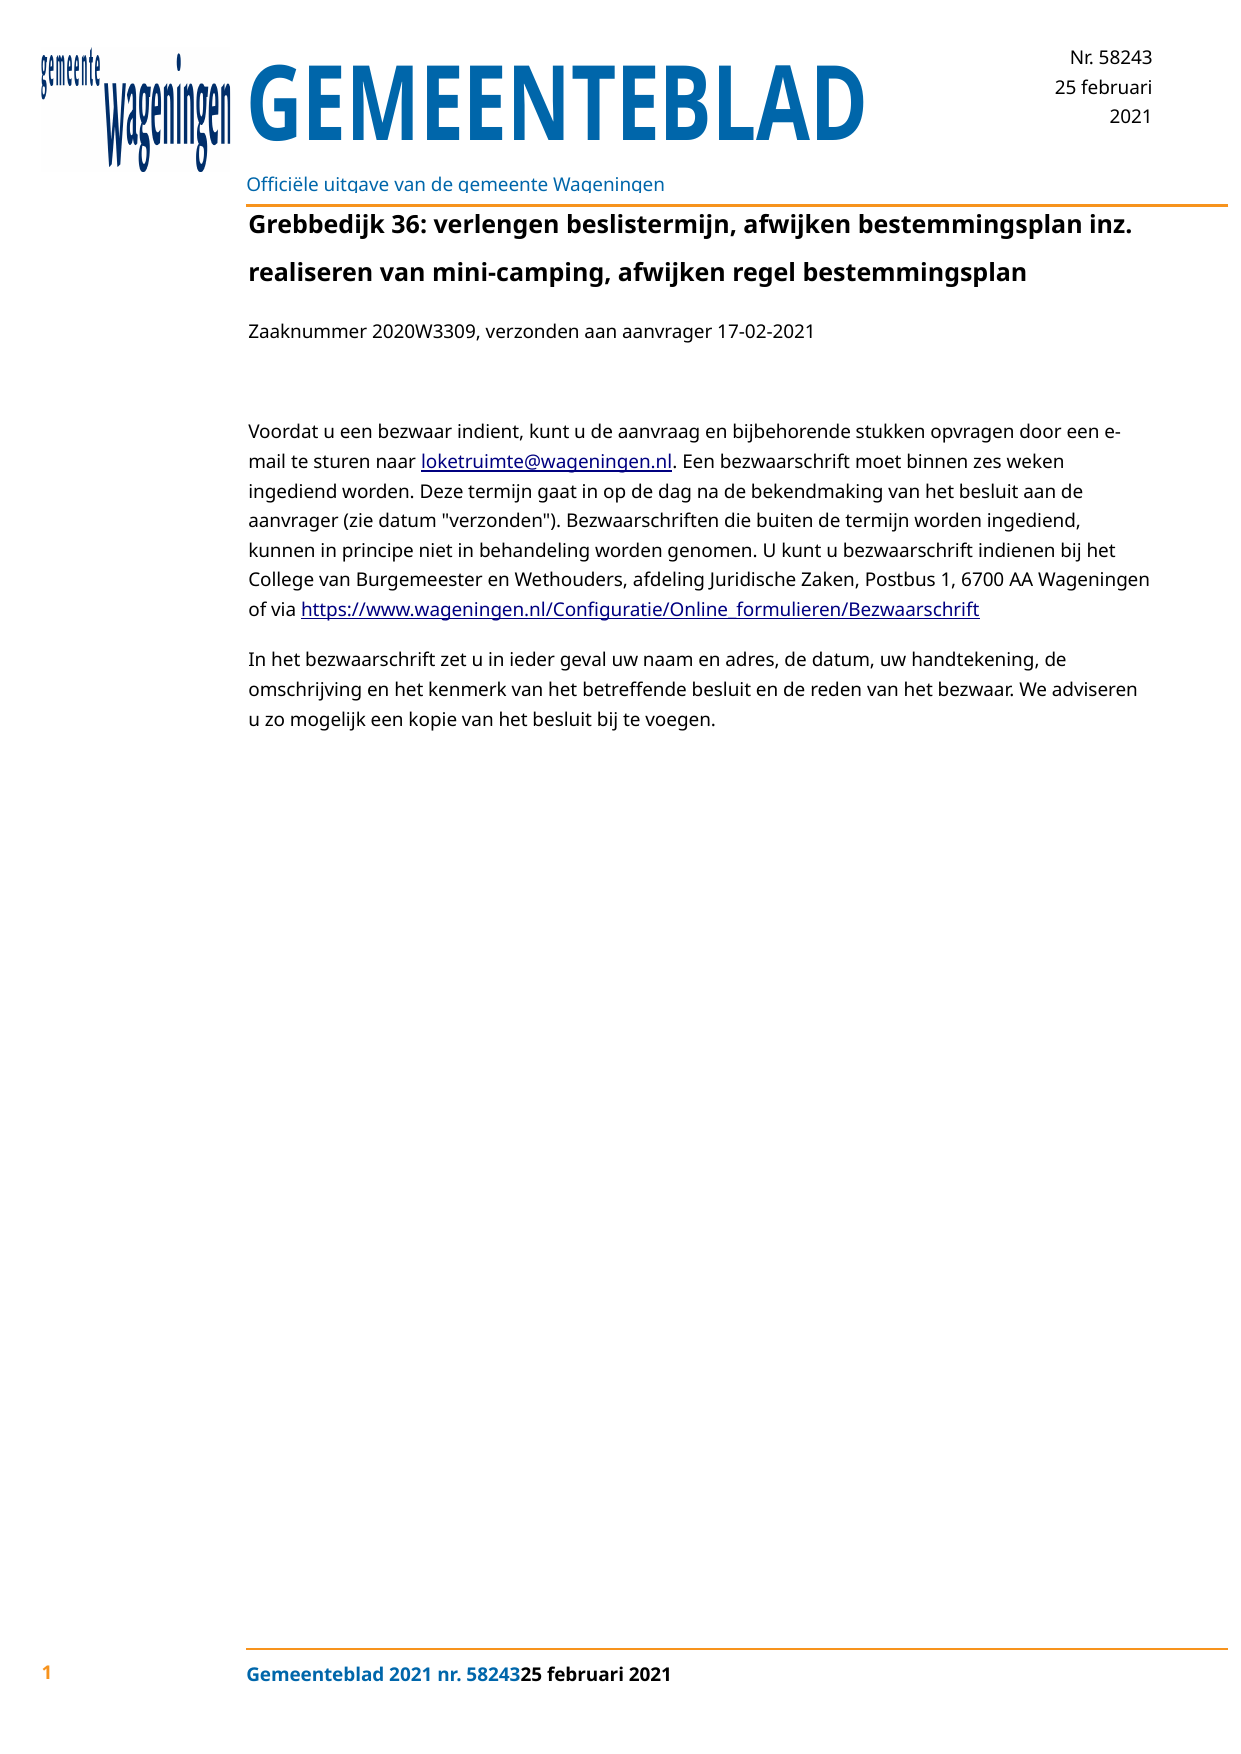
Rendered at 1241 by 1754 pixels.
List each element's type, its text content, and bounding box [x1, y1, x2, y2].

picture [41, 47, 231, 172]
text Zaaknummer 2020W3309, verzonden aan aanvrager 17-02-2021 [248, 318, 1152, 344]
text Voordat u een bezwaar indient, kunt u de aanvraag en bijbehorende stukken opvragen door een e-mail te sturen naar loketruimte@wageningen.nl. Een bezwaarschrift moet binnen zes weken ingediend worden. Deze termijn gaat in op de dag na de bekendmaking van het besluit aan de aanvrager (zie datum "verzonden"). Bezwaarschriften die buiten de termijn worden ingediend, kunnen in principe niet in behandeling worden genomen. U kunt u bezwaarschrift indienen bij het College van Burgemeester en Wethouders, afdeling Juridische Zaken, Postbus 1, 6700 AA Wageningen of via https://www.wageningen.nl/Configuratie/Online_formulieren/Bezwaarschrift [248, 419, 1152, 622]
text Grebbedijk 36: verlengen beslistermijn, afwijken bestemmingsplan inz. realiseren van mini-camping, afwijken regel bestemmingsplan [248, 207, 1152, 288]
text In het bezwaarschrift zet u in ieder geval uw naam en adres, de datum, uw handtekening, de omschrijving en het kenmerk van het betreffende besluit en de reden van het bezwaar. We adviseren u zo mogelijk een kopie van het besluit bij te voegen. [248, 647, 1152, 732]
